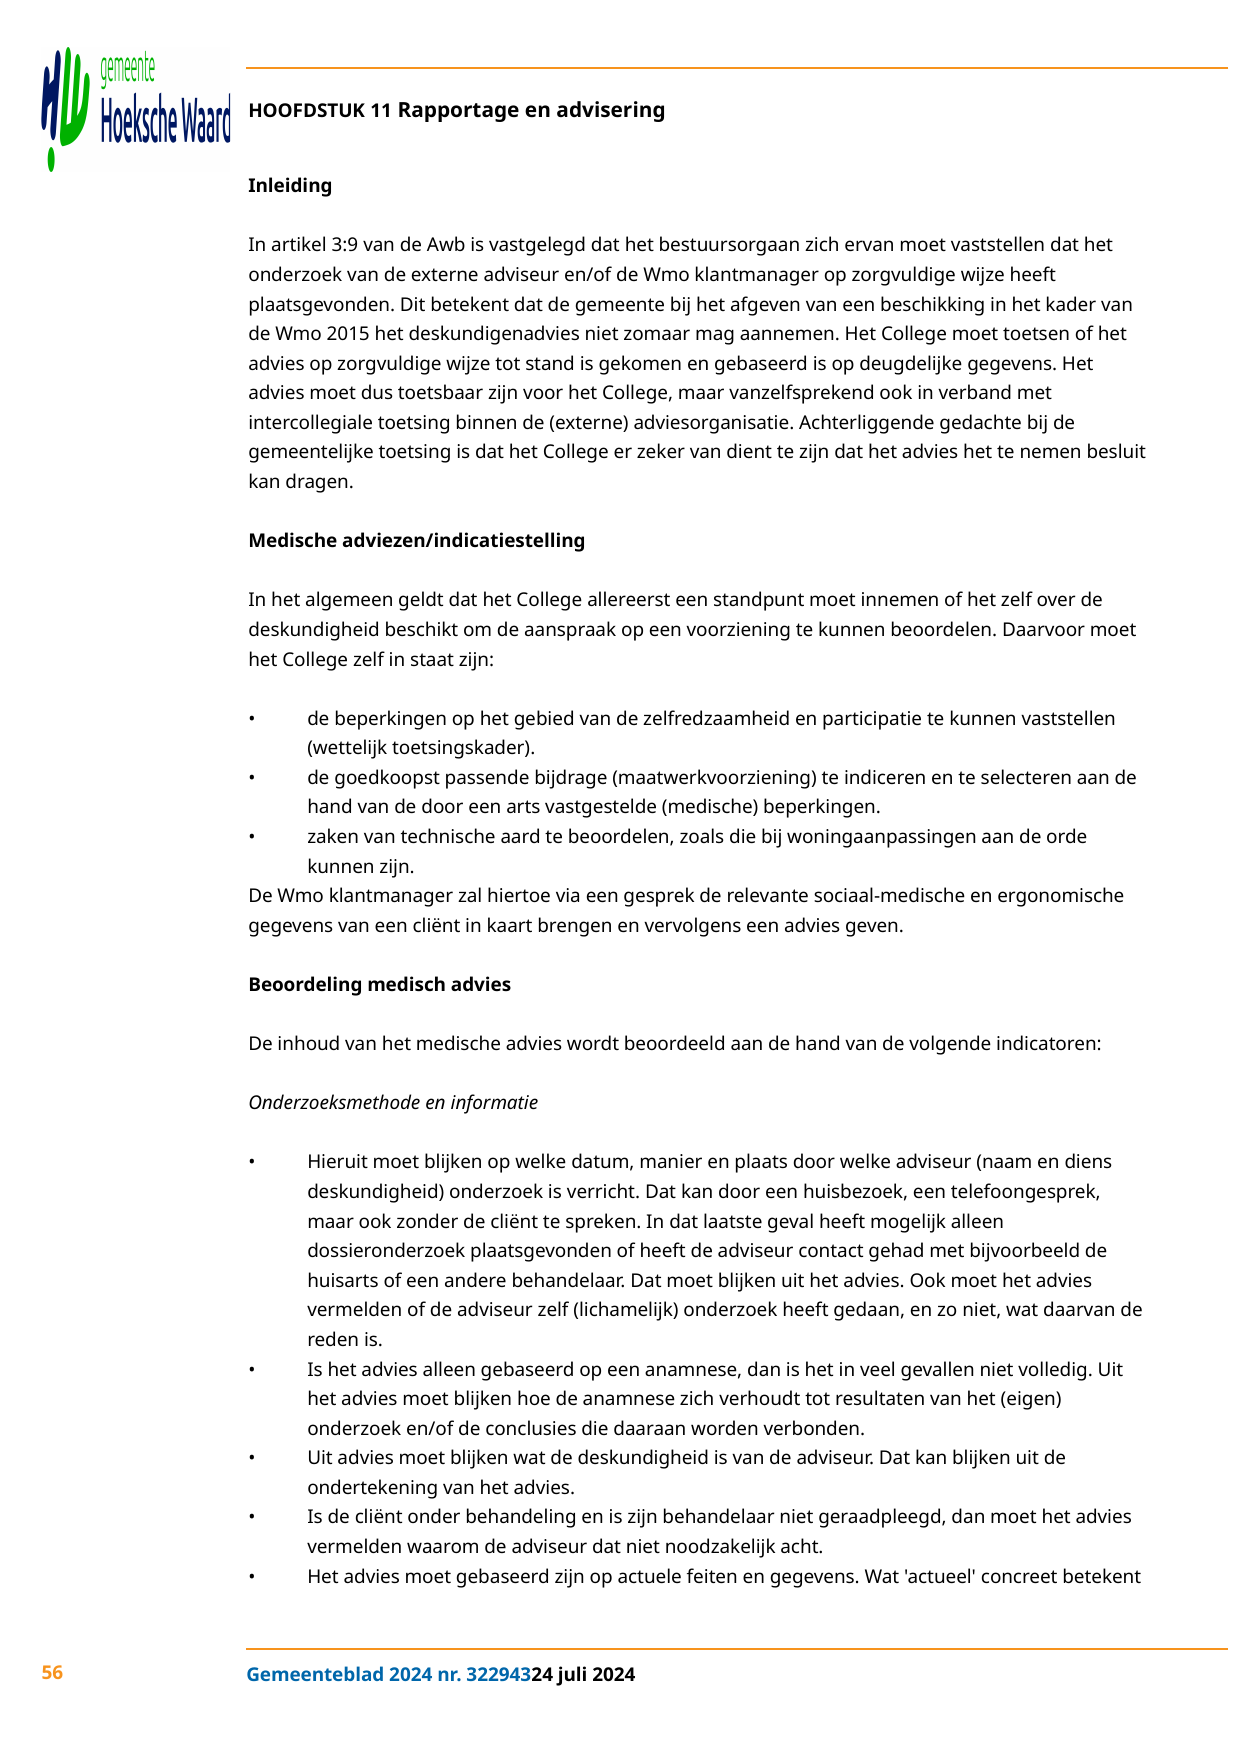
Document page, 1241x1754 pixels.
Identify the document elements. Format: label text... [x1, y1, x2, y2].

text Medische adviezen/indicatiestelling [248, 527, 1152, 553]
list de goedkoopst passende bijdrage (maatwerkvoorziening) te indiceren en te selecteren aan de hand van de door een arts vastgestelde (medische) beperkingen. [248, 764, 1152, 819]
text De Wmo klantmanager zal hiertoe via een gesprek de relevante sociaal-medische en ergonomische gegevens van een cliënt in kaart brengen en vervolgens een advies geven. [248, 882, 1152, 938]
text De inhoud van het medische advies wordt beoordeeld aan de hand van de volgende indicatoren: [248, 1030, 1152, 1056]
list Is de cliënt onder behandeling en is zijn behandelaar niet geraadpleegd, dan moet het advies vermelden waarom de adviseur dat niet noodzakelijk acht. [248, 1504, 1152, 1559]
text In artikel 3:9 van de Awb is vastgelegd dat het bestuursorgaan zich ervan moet vaststellen dat het onderzoek van de externe adviseur en/of de Wmo klantmanager op zorgvuldige wijze heeft plaatsgevonden. Dit betekent dat de gemeente bij het afgeven van een beschikking in het kader van de Wmo 2015 het deskundigenadvies niet zomaar mag aannemen. Het College moet toetsen of het advies op zorgvuldige wijze tot stand is gekomen en gebaseerd is op deugdelijke gegevens. Het advies moet dus toetsbaar zijn voor het College, maar vanzelfsprekend ook in verband met intercollegiale toetsing binnen de (externe) adviesorganisatie. Achterliggende gedachte bij de gemeentelijke toetsing is dat het College er zeker van dient te zijn dat het advies het te nemen besluit kan dragen. [248, 232, 1152, 494]
text In het algemeen geldt dat het College allereerst een standpunt moet innemen of het zelf over de deskundigheid beschikt om de aanspraak op een voorziening te kunnen beoordelen. Daarvoor moet het College zelf in staat zijn: [248, 587, 1152, 672]
list Het advies moet gebaseerd zijn op actuele feiten en gegevens. Wat 'actueel' concreet betekent [248, 1563, 1152, 1589]
picture [41, 47, 231, 172]
list Is het advies alleen gebaseerd op een anamnese, dan is het in veel gevallen niet volledig. Uit het advies moet blijken hoe de anamnese zich verhoudt tot resultaten van het (eigen) onderzoek en/of de conclusies die daaraan worden verbonden. [248, 1356, 1152, 1441]
text Inleiding [248, 172, 1152, 198]
list de beperkingen op het gebied van de zelfredzaamheid en participatie te kunnen vaststellen (wettelijk toetsingskader). [248, 705, 1152, 760]
text Onderzoeksmethode en informatie [248, 1089, 1152, 1115]
list zaken van technische aard te beoordelen, zoals die bij woningaanpassingen aan de orde kunnen zijn. [248, 823, 1152, 879]
text HOOFDSTUK 11 Rapportage en advisering [248, 95, 1152, 123]
text Beoordeling medisch advies [248, 971, 1152, 997]
list Hieruit moet blijken op welke datum, manier en plaats door welke adviseur (naam en diens deskundigheid) onderzoek is verricht. Dat kan door een huisbezoek, een telefoongesprek, maar ook zonder de cliënt te spreken. In dat laatste geval heeft mogelijk alleen dossieronderzoek plaatsgevonden of heeft de adviseur contact gehad met bijvoorbeeld de huisarts of een andere behandelaar. Dat moet blijken uit het advies. Ook moet het advies vermelden of de adviseur zelf (lichamelijk) onderzoek heeft gedaan, en zo niet, wat daarvan de reden is. [248, 1149, 1152, 1352]
list Uit advies moet blijken wat de deskundigheid is van de adviseur. Dat kan blijken uit de ondertekening van het advies. [248, 1444, 1152, 1500]
